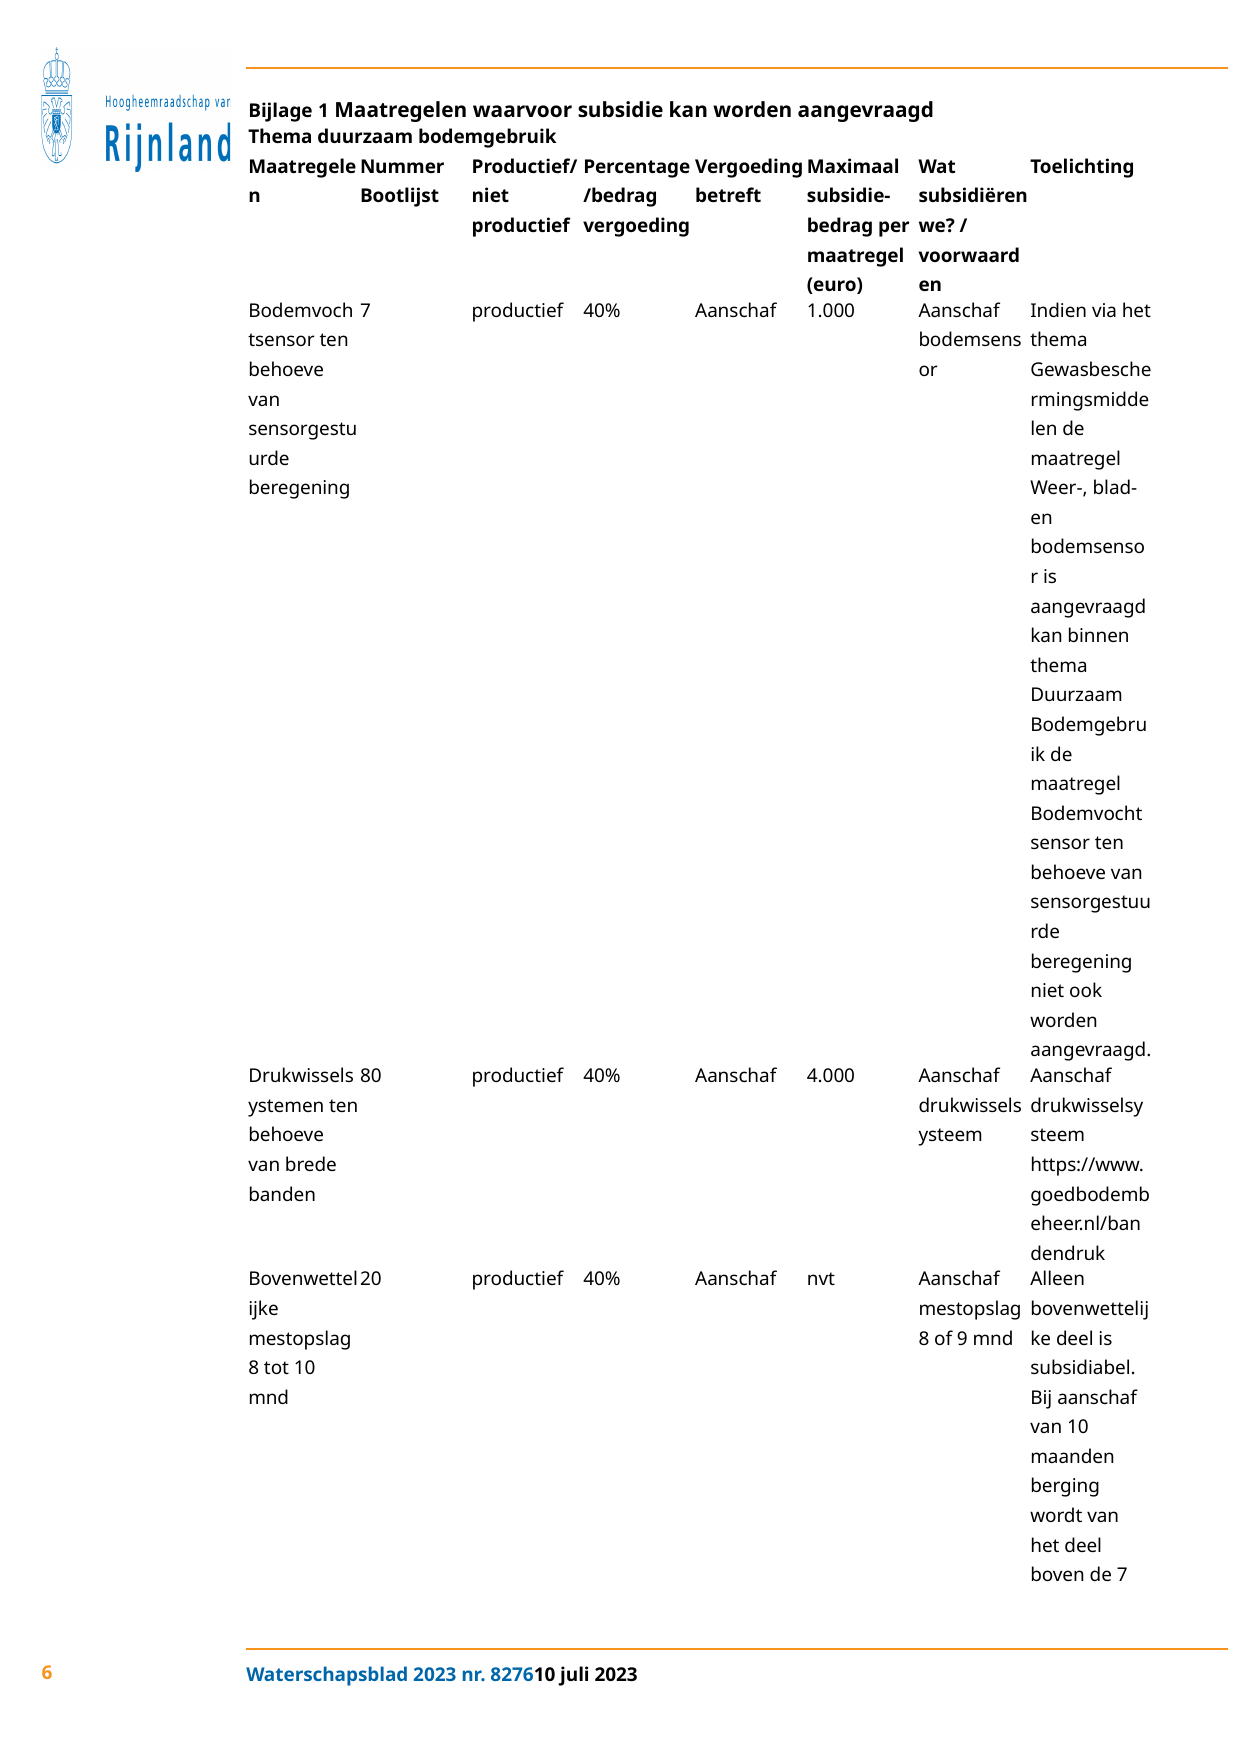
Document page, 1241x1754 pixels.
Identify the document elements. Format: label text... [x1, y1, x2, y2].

table_cell Aanschaf [695, 1266, 807, 1587]
table_header Nummer Bootlijst [360, 153, 471, 297]
table_cell 40% [583, 1266, 695, 1587]
table_cell productief [471, 1063, 583, 1266]
text Bijlage 1 Maatregelen waarvoor subsidie kan worden aangevraagd [248, 95, 1152, 123]
table_cell Aanschaf mestopslag 8 of 9 mnd [918, 1266, 1030, 1587]
table_header Vergoeding betreft [695, 153, 807, 297]
table_cell Bodemvochtsensor ten behoeve van sensorgestuurde beregening [248, 297, 360, 1062]
table_header Maatregelen [248, 153, 360, 297]
table_cell Aanschaf drukwisselsysteem [918, 1063, 1030, 1266]
table_cell 7 [360, 297, 471, 1062]
picture [41, 47, 231, 172]
table_cell Aanschaf bodemsensor [918, 297, 1030, 1062]
table_cell Aanschaf drukwisselsysteem https://www.goedbodembeheer.nl/bandendruk [1030, 1063, 1152, 1266]
table_cell 80 [360, 1063, 471, 1266]
table_header Productief/ niet productief [471, 153, 583, 297]
table_cell 20 [360, 1266, 471, 1587]
table_cell Indien via het thema Gewasbeschermingsmiddelen de maatregel Weer-, blad- en bodemsensor is aangevraagd kan binnen thema Duurzaam Bodemgebruik de maatregel Bodemvocht sensor ten behoeve van sensorgestuurde beregening niet ook worden aangevraagd. [1030, 297, 1152, 1062]
table_cell productief [471, 297, 583, 1062]
table_header Wat subsidiëren we? / voorwaarden [918, 153, 1030, 297]
table_header Toelichting [1030, 153, 1152, 297]
table_cell productief [471, 1266, 583, 1587]
table_cell 1.000 [807, 297, 918, 1062]
table_cell 4.000 [807, 1063, 918, 1266]
table_cell Aanschaf [695, 297, 807, 1062]
table_cell Drukwisselsystemen ten behoeve van brede banden [248, 1063, 360, 1266]
table_cell Bovenwettelijke mestopslag 8 tot 10 mnd [248, 1266, 360, 1587]
table_cell 40% [583, 297, 695, 1062]
table_cell nvt [807, 1266, 918, 1587]
table_cell 40% [583, 1063, 695, 1266]
table_header Maximaal subsidie-bedrag per maatregel (euro) [807, 153, 918, 297]
table_cell Aanschaf [695, 1063, 807, 1266]
table_cell Alleen bovenwettelijke deel is subsidiabel. Bij aanschaf van 10 maanden berging wordt van het deel boven de 7 [1030, 1266, 1152, 1587]
text Thema duurzaam bodemgebruik [248, 123, 1152, 149]
table_header Percentage/bedrag vergoeding [583, 153, 695, 297]
